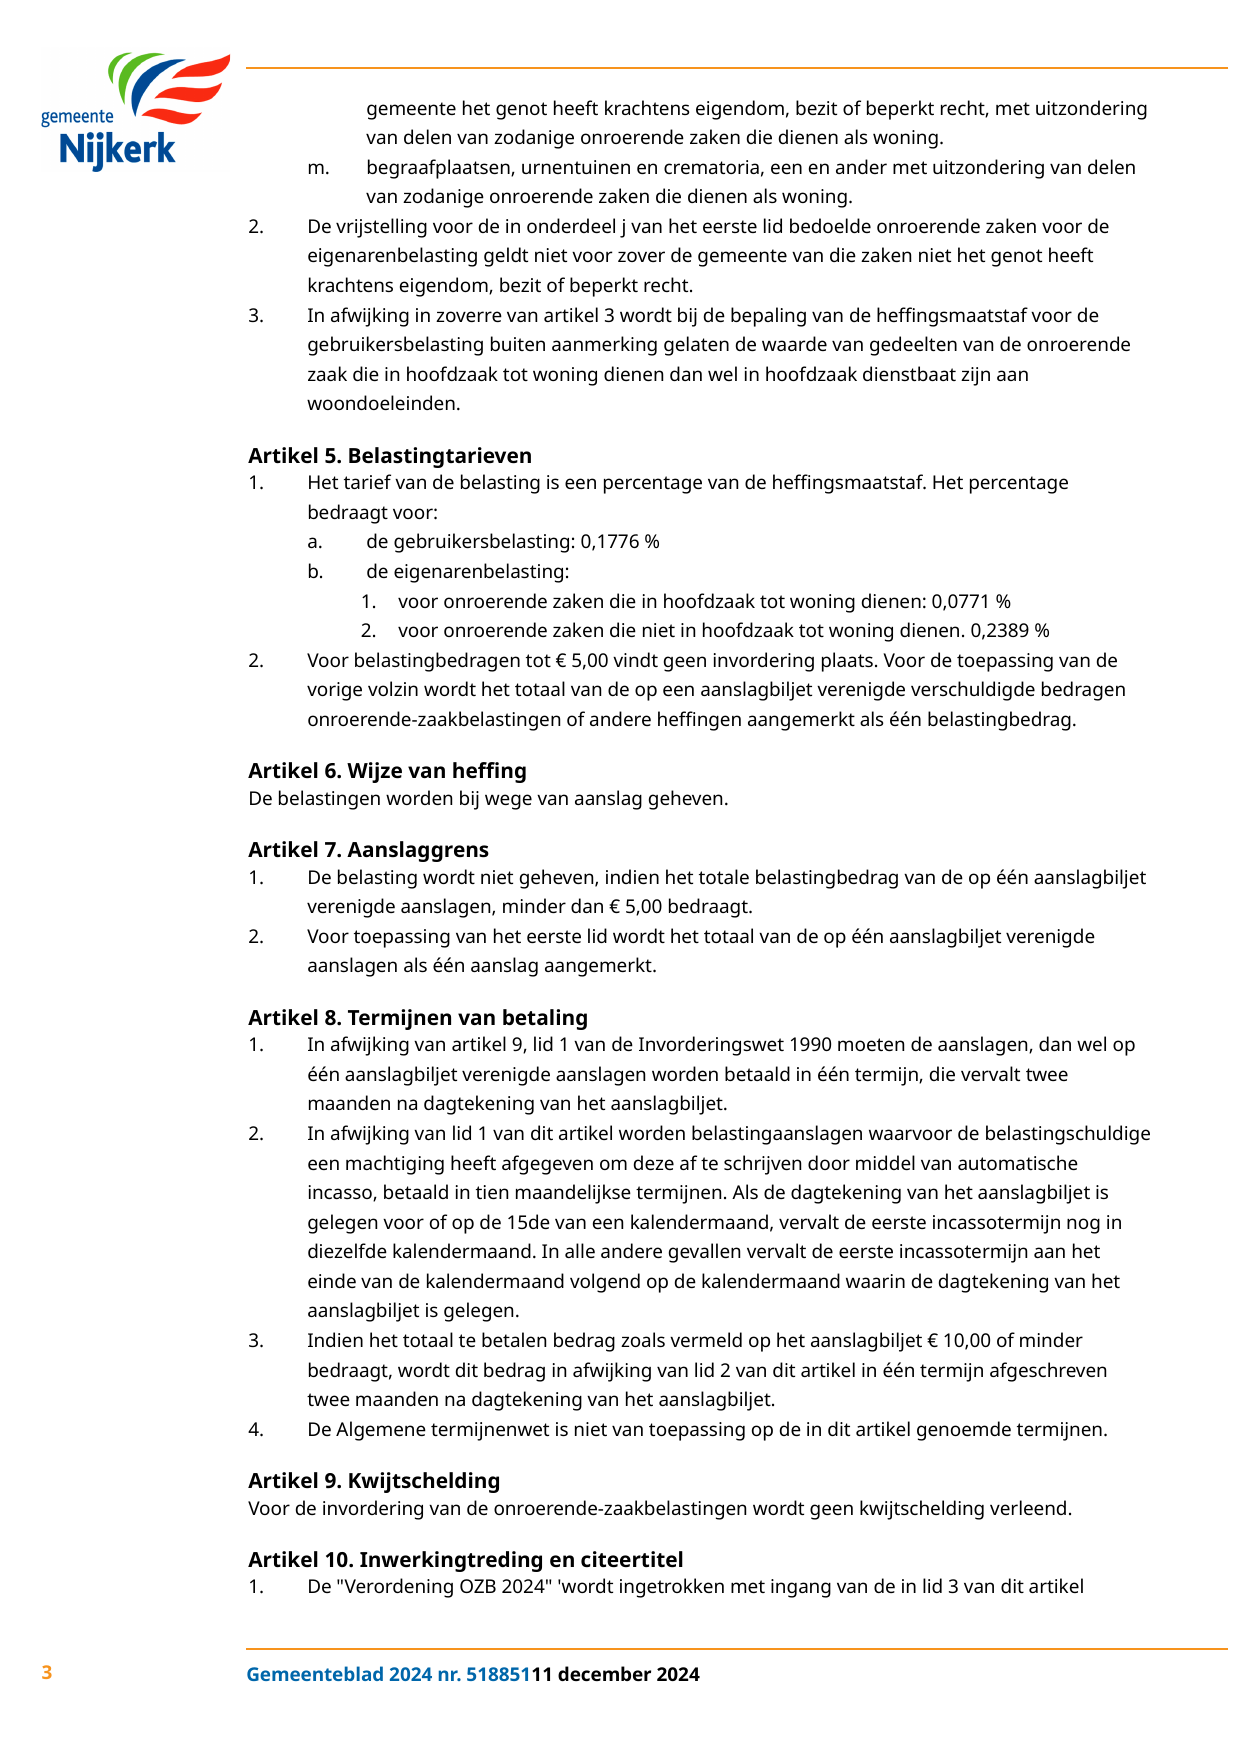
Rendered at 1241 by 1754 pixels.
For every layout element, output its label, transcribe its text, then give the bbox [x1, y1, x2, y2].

text Voor de invordering van de onroerende-zaakbelastingen wordt geen kwijtschelding verleend. [248, 1495, 1152, 1521]
list De "Verordening OZB 2024" 'wordt ingetrokken met ingang van de in lid 3 van dit artikel [248, 1574, 1152, 1599]
list In afwijking van artikel 9, lid 1 van de Invorderingswet 1990 moeten de aanslagen, dan wel op één aanslagbiljet verenigde aanslagen worden betaald in één termijn, die vervalt twee maanden na dagtekening van het aanslagbiljet. [248, 1031, 1152, 1116]
text Artikel 5. Belastingtarieven [248, 441, 1152, 469]
list De vrijstelling voor de in onderdeel j van het eerste lid bedoelde onroerende zaken voor de eigenarenbelasting geldt niet voor zover de gemeente van die zaken niet het genot heeft krachtens eigendom, bezit of beperkt recht. [248, 213, 1152, 298]
list de eigenarenbelasting: [307, 558, 1152, 584]
list begraafplaatsen, urnentuinen en crematoria, een en ander met uitzondering van delen van zodanige onroerende zaken die dienen als woning. [307, 154, 1152, 209]
text Artikel 7. Aanslaggrens [248, 835, 1152, 864]
picture [41, 47, 231, 172]
list De Algemene termijnenwet is niet van toepassing op de in dit artikel genoemde termijnen. [248, 1416, 1152, 1442]
list Voor belastingbedragen tot € 5,00 vindt geen invordering plaats. Voor de toepassing van de vorige volzin wordt het totaal van de op een aanslagbiljet verenigde verschuldigde bedragen onroerende-zaakbelastingen of andere heffingen aangemerkt als één belastingbedrag. [248, 647, 1152, 732]
list voor onroerende zaken die in hoofdzaak tot woning dienen: 0,0771 % [361, 588, 1152, 613]
list In afwijking van lid 1 van dit artikel worden belastingaanslagen waarvoor de belastingschuldige een machtiging heeft afgegeven om deze af te schrijven door middel van automatische incasso, betaald in tien maandelijkse termijnen. Als de dagtekening van het aanslagbiljet is gelegen voor of op de 15de van een kalendermaand, vervalt de eerste incassotermijn nog in diezelfde kalendermaand. In alle andere gevallen vervalt de eerste incassotermijn aan het einde van de kalendermaand volgend op de kalendermaand waarin de dagtekening van het aanslagbiljet is gelegen. [248, 1120, 1152, 1323]
list In afwijking in zoverre van artikel 3 wordt bij de bepaling van de heffingsmaatstaf voor de gebruikersbelasting buiten aanmerking gelaten de waarde van gedeelten van de onroerende zaak die in hoofdzaak tot woning dienen dan wel in hoofdzaak dienstbaat zijn aan woondoeleinden. [248, 302, 1152, 416]
list Indien het totaal te betalen bedrag zoals vermeld op het aanslagbiljet € 10,00 of minder bedraagt, wordt dit bedrag in afwijking van lid 2 van dit artikel in één termijn afgeschreven twee maanden na dagtekening van het aanslagbiljet. [248, 1327, 1152, 1412]
list De belasting wordt niet geheven, indien het totale belastingbedrag van de op één aanslagbiljet verenigde aanslagen, minder dan € 5,00 bedraagt. [248, 864, 1152, 919]
text Artikel 6. Wijze van heffing [248, 757, 1152, 785]
text De belastingen worden bij wege van aanslag geheven. [248, 785, 1152, 811]
list Het tarief van de belasting is een percentage van de heffingsmaatstaf. Het percentage bedraagt voor: [248, 469, 1152, 525]
text Artikel 9. Kwijtschelding [248, 1466, 1152, 1495]
list Voor toepassing van het eerste lid wordt het totaal van de op één aanslagbiljet verenigde aanslagen als één aanslag aangemerkt. [248, 923, 1152, 978]
list gemeente het genot heeft krachtens eigendom, bezit of beperkt recht, met uitzondering van delen van zodanige onroerende zaken die dienen als woning. [307, 95, 1152, 150]
text Artikel 10. Inwerkingtreding en citeertitel [248, 1545, 1152, 1574]
list de gebruikersbelasting: 0,1776 % [307, 529, 1152, 554]
list voor onroerende zaken die niet in hoofdzaak tot woning dienen. 0,2389 % [361, 617, 1152, 643]
text Artikel 8. Termijnen van betaling [248, 1003, 1152, 1031]
